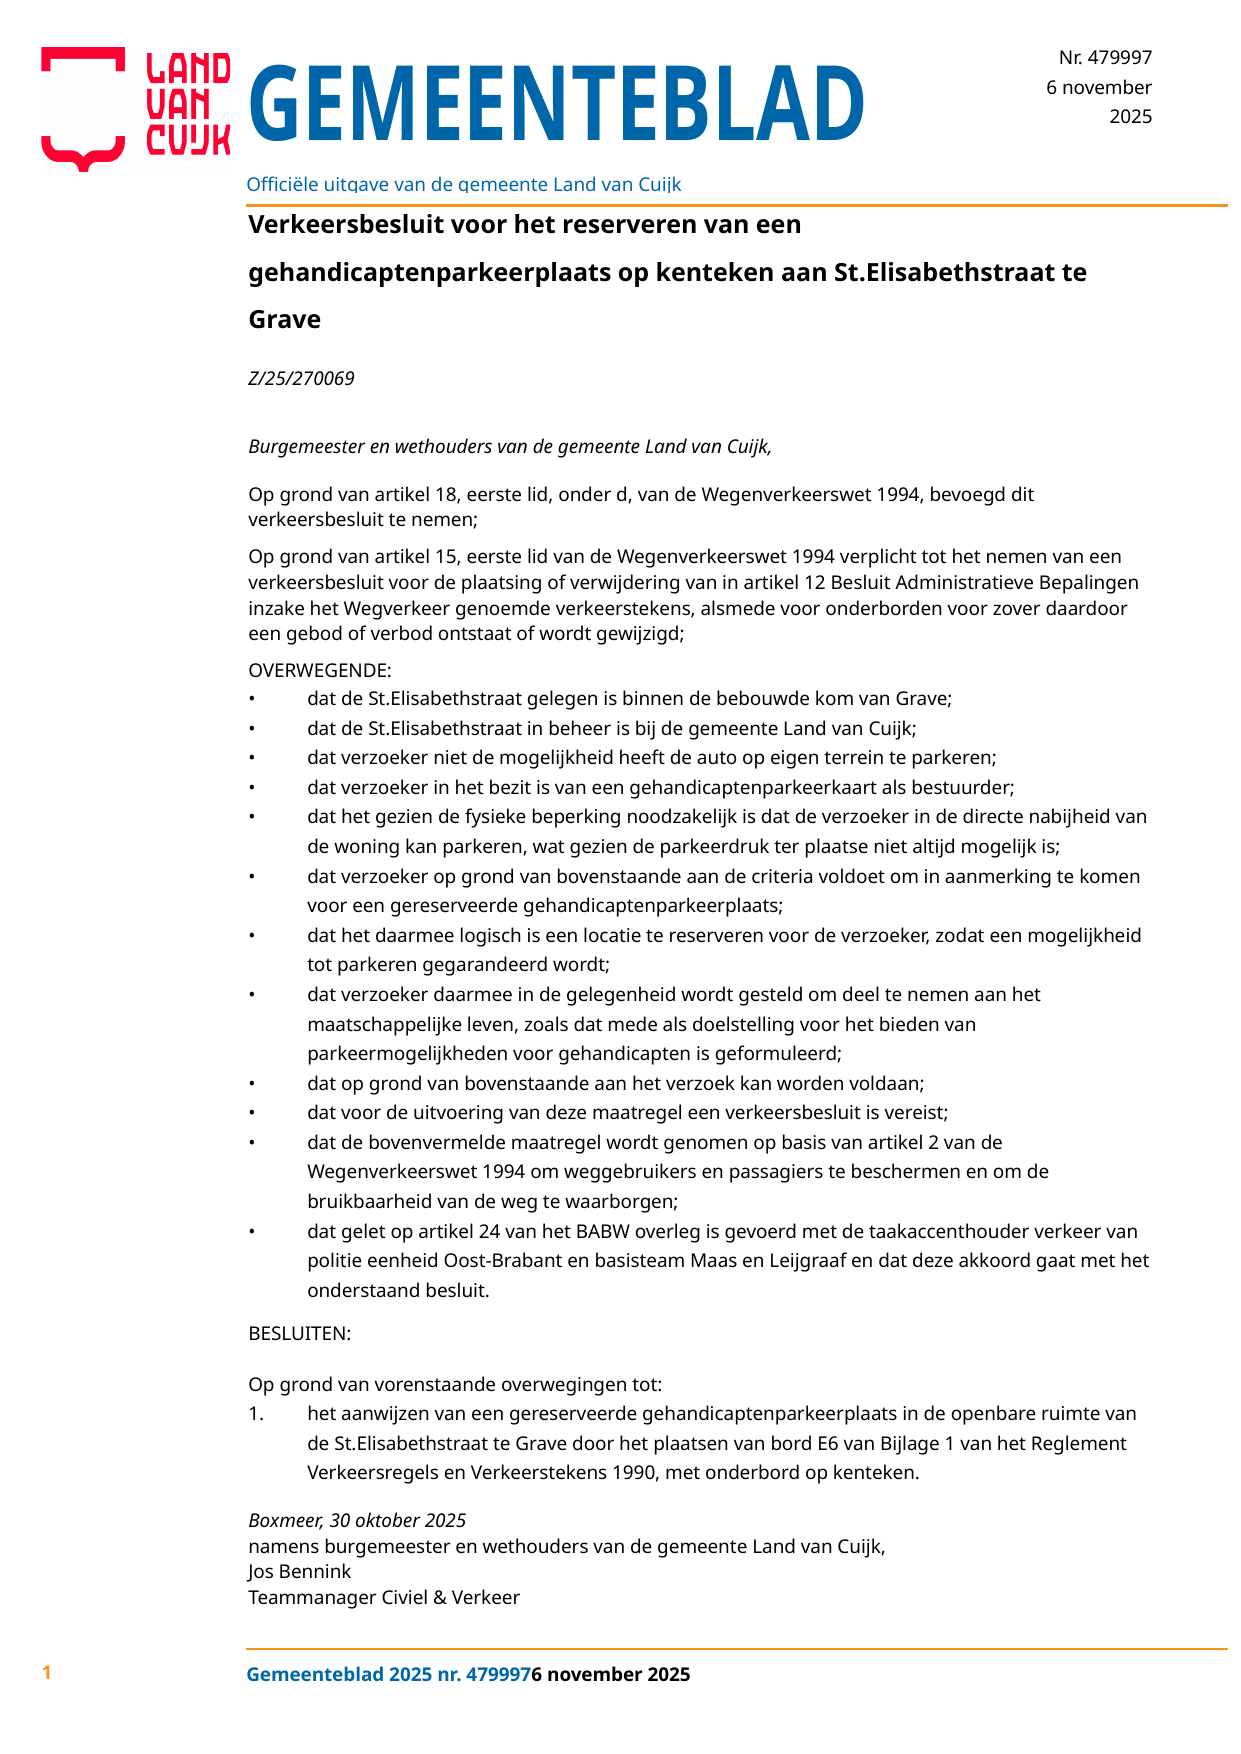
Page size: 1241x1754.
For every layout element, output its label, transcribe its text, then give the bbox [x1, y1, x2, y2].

list dat het daarmee logisch is een locatie te reserveren voor de verzoeker, zodat een mogelijkheid tot parkeren gegarandeerd wordt; [248, 922, 1152, 977]
list dat verzoeker in het bezit is van een gehandicaptenparkeerkaart als bestuurder; [248, 774, 1152, 800]
text Teammanager Civiel & Verkeer [248, 1584, 1152, 1610]
text Op grond van vorenstaande overwegingen tot: [248, 1371, 1152, 1396]
list dat de St.Elisabethstraat in beheer is bij de gemeente Land van Cuijk; [248, 715, 1152, 741]
list dat verzoeker op grond van bovenstaande aan de criteria voldoet om in aanmerking te komen voor een gereserveerde gehandicaptenparkeerplaats; [248, 863, 1152, 918]
text Boxmeer, 30 oktober 2025 [248, 1507, 1152, 1533]
text Burgemeester en wethouders van de gemeente Land van Cuijk, [248, 433, 1152, 459]
list dat verzoeker daarmee in de gelegenheid wordt gesteld om deel te nemen aan het maatschappelijke leven, zoals dat mede als doelstelling voor het bieden van parkeermogelijkheden voor gehandicapten is geformuleerd; [248, 981, 1152, 1066]
list dat voor de uitvoering van deze maatregel een verkeersbesluit is vereist; [248, 1099, 1152, 1125]
list het aanwijzen van een gereserveerde gehandicaptenparkeerplaats in de openbare ruimte van de St.Elisabethstraat te Grave door het plaatsen van bord E6 van Bijlage 1 van het Reglement Verkeersregels en Verkeerstekens 1990, met onderbord op kenteken. [248, 1400, 1152, 1485]
text BESLUITEN: [248, 1320, 1152, 1346]
list dat gelet op artikel 24 van het BABW overleg is gevoerd met de taakaccenthouder verkeer van politie eenheid Oost-Brabant en basisteam Maas en Leijgraaf en dat deze akkoord gaat met het onderstaand besluit. [248, 1218, 1152, 1303]
text Verkeersbesluit voor het reserveren van een gehandicaptenparkeerplaats op kenteken aan St.Elisabethstraat te Grave [248, 207, 1152, 336]
text Op grond van artikel 18, eerste lid, onder d, van de Wegenverkeerswet 1994, bevoegd dit verkeersbesluit te nemen; [248, 481, 1152, 532]
list dat verzoeker niet de mogelijkheid heeft de auto op eigen terrein te parkeren; [248, 744, 1152, 770]
list dat de bovenvermelde maatregel wordt genomen op basis van artikel 2 van de Wegenverkeerswet 1994 om weggebruikers en passagiers te beschermen en om de bruikbaarheid van de weg te waarborgen; [248, 1129, 1152, 1214]
list dat de St.Elisabethstraat gelegen is binnen de bebouwde kom van Grave; [248, 685, 1152, 711]
text Op grond van artikel 15, eerste lid van de Wegenverkeerswet 1994 verplicht tot het nemen van een verkeersbesluit voor de plaatsing of verwijdering van in artikel 12 Besluit Administratieve Bepalingen inzake het Wegverkeer genoemde verkeerstekens, alsmede voor onderborden voor zover daardoor een gebod of verbod ontstaat of wordt gewijzigd; [248, 543, 1152, 646]
list dat het gezien de fysieke beperking noodzakelijk is dat de verzoeker in de directe nabijheid van de woning kan parkeren, wat gezien de parkeerdruk ter plaatse niet altijd mogelijk is; [248, 804, 1152, 859]
text Jos Bennink [248, 1559, 1152, 1584]
list dat op grond van bovenstaande aan het verzoek kan worden voldaan; [248, 1070, 1152, 1096]
picture [41, 47, 231, 172]
text Z/25/270069 [248, 366, 1152, 391]
text OVERWEGENDE: [248, 657, 1152, 683]
text namens burgemeester en wethouders van de gemeente Land van Cuijk, [248, 1533, 1152, 1559]
